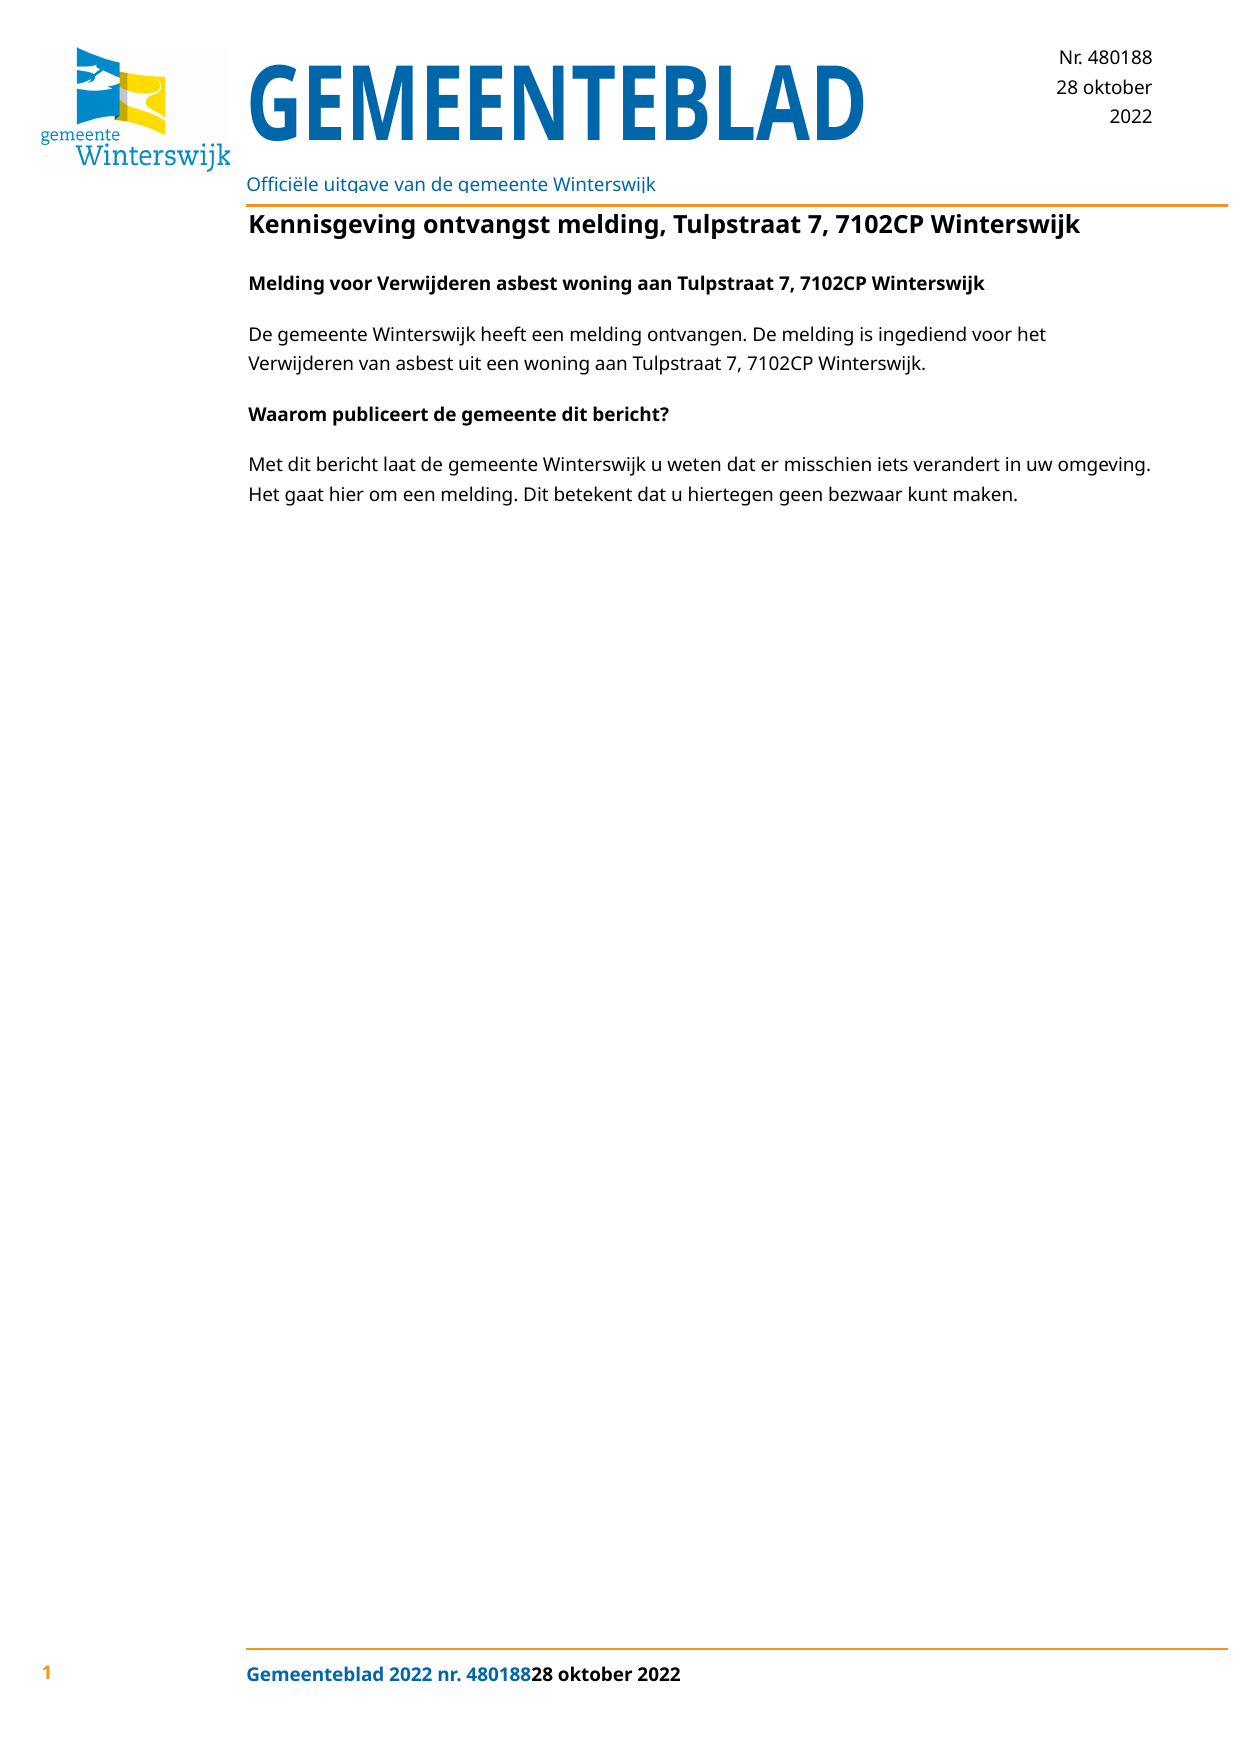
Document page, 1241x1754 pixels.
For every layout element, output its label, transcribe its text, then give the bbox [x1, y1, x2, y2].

text Melding voor Verwijderen asbest woning aan Tulpstraat 7, 7102CP Winterswijk [248, 270, 1152, 296]
text Met dit bericht laat de gemeente Winterswijk u weten dat er misschien iets verandert in uw omgeving. Het gaat hier om een melding. Dit betekent dat u hiertegen geen bezwaar kunt maken. [248, 451, 1152, 506]
picture [41, 47, 231, 172]
text De gemeente Winterswijk heeft een melding ontvangen. De melding is ingediend voor het Verwijderen van asbest uit een woning aan Tulpstraat 7, 7102CP Winterswijk. [248, 321, 1152, 376]
text Waarom publiceert de gemeente dit bericht? [248, 401, 1152, 426]
picture [225, 153, 231, 162]
text Kennisgeving ontvangst melding, Tulpstraat 7, 7102CP Winterswijk [248, 207, 1152, 241]
